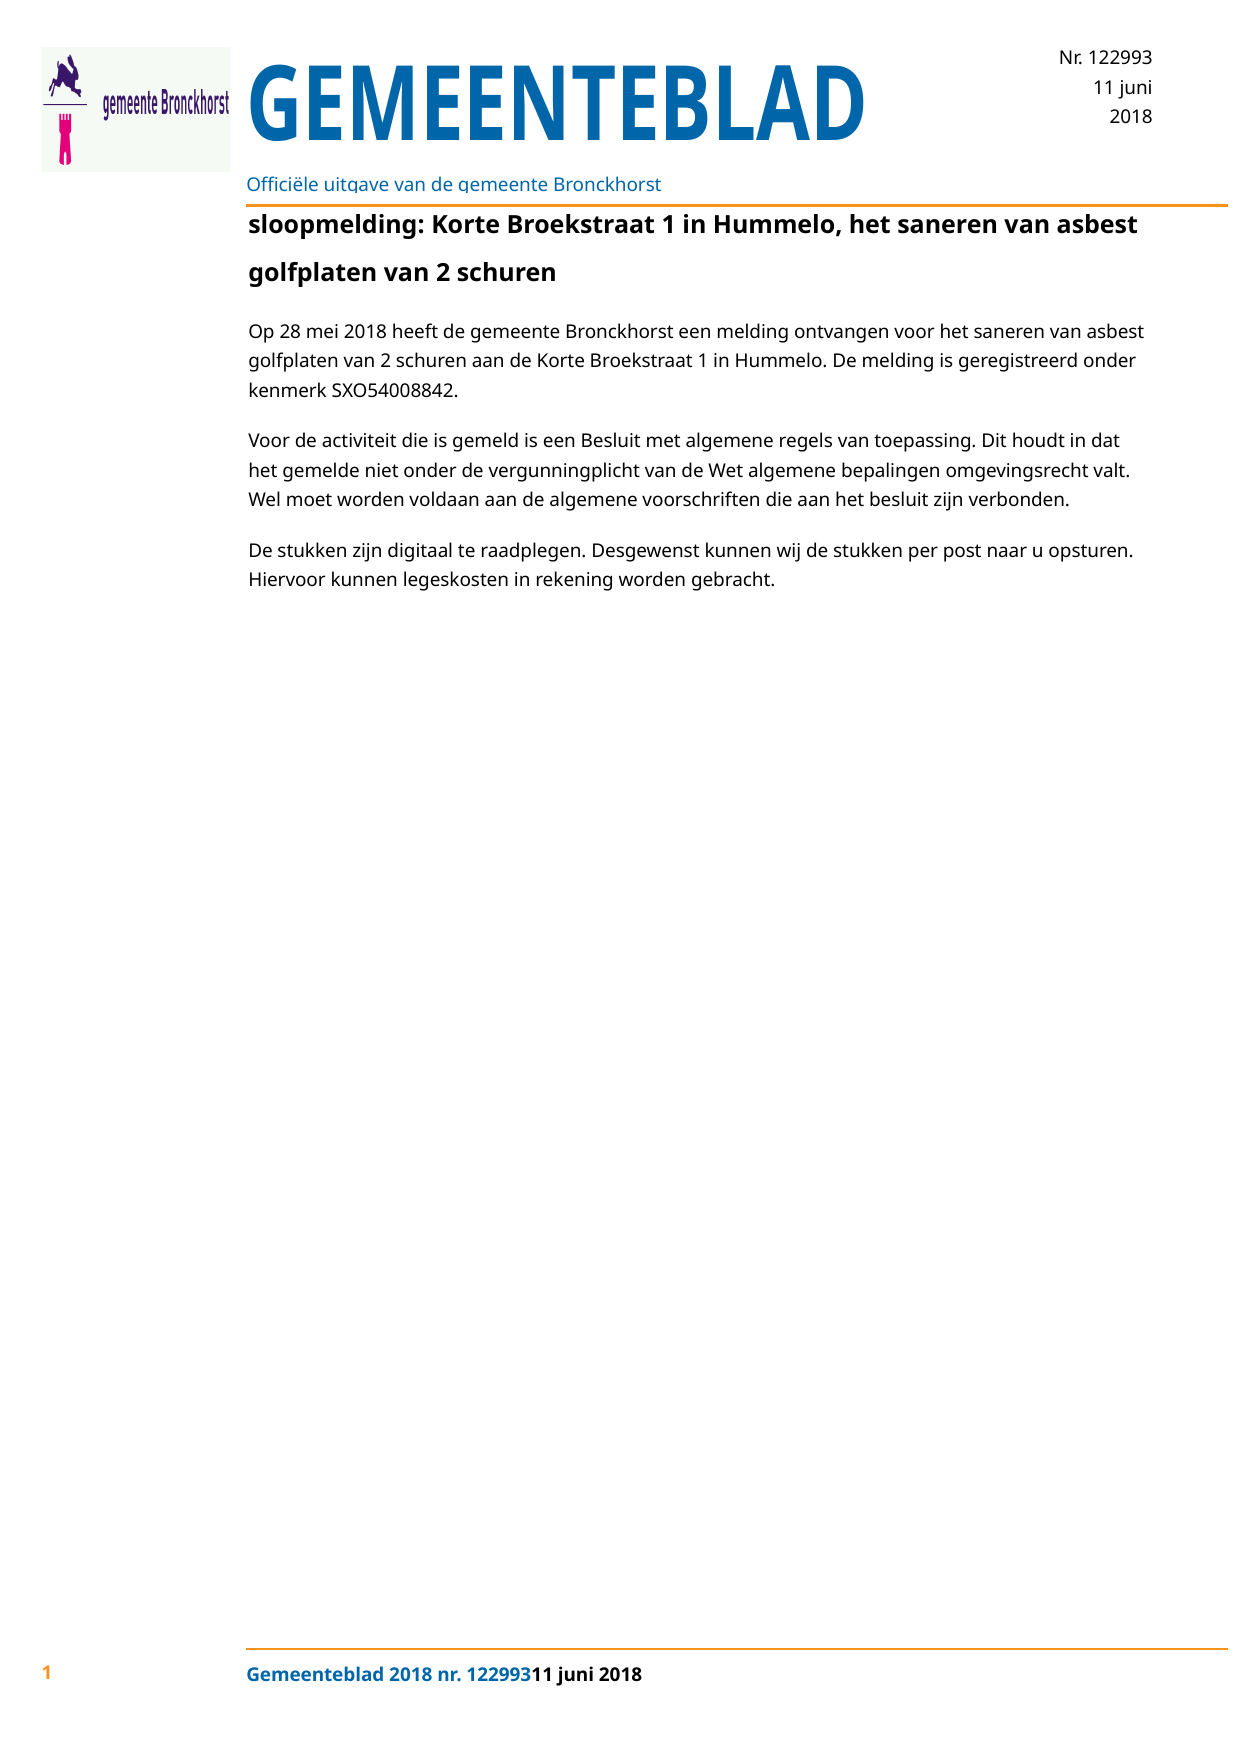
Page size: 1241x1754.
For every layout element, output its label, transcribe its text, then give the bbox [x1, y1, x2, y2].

picture [41, 47, 231, 172]
text Voor de activiteit die is gemeld is een Besluit met algemene regels van toepassing. Dit houdt in dat het gemelde niet onder de vergunningplicht van de Wet algemene bepalingen omgevingsrecht valt. Wel moet worden voldaan aan de algemene voorschriften die aan het besluit zijn verbonden. [248, 427, 1152, 512]
text Op 28 mei 2018 heeft de gemeente Bronckhorst een melding ontvangen voor het saneren van asbest golfplaten van 2 schuren aan de Korte Broekstraat 1 in Hummelo. De melding is geregistreerd onder kenmerk SXO54008842. [248, 318, 1152, 403]
text De stukken zijn digitaal te raadplegen. Desgewenst kunnen wij de stukken per post naar u opsturen. Hiervoor kunnen legeskosten in rekening worden gebracht. [248, 537, 1152, 592]
text sloopmelding: Korte Broekstraat 1 in Hummelo, het saneren van asbest golfplaten van 2 schuren [248, 207, 1152, 288]
